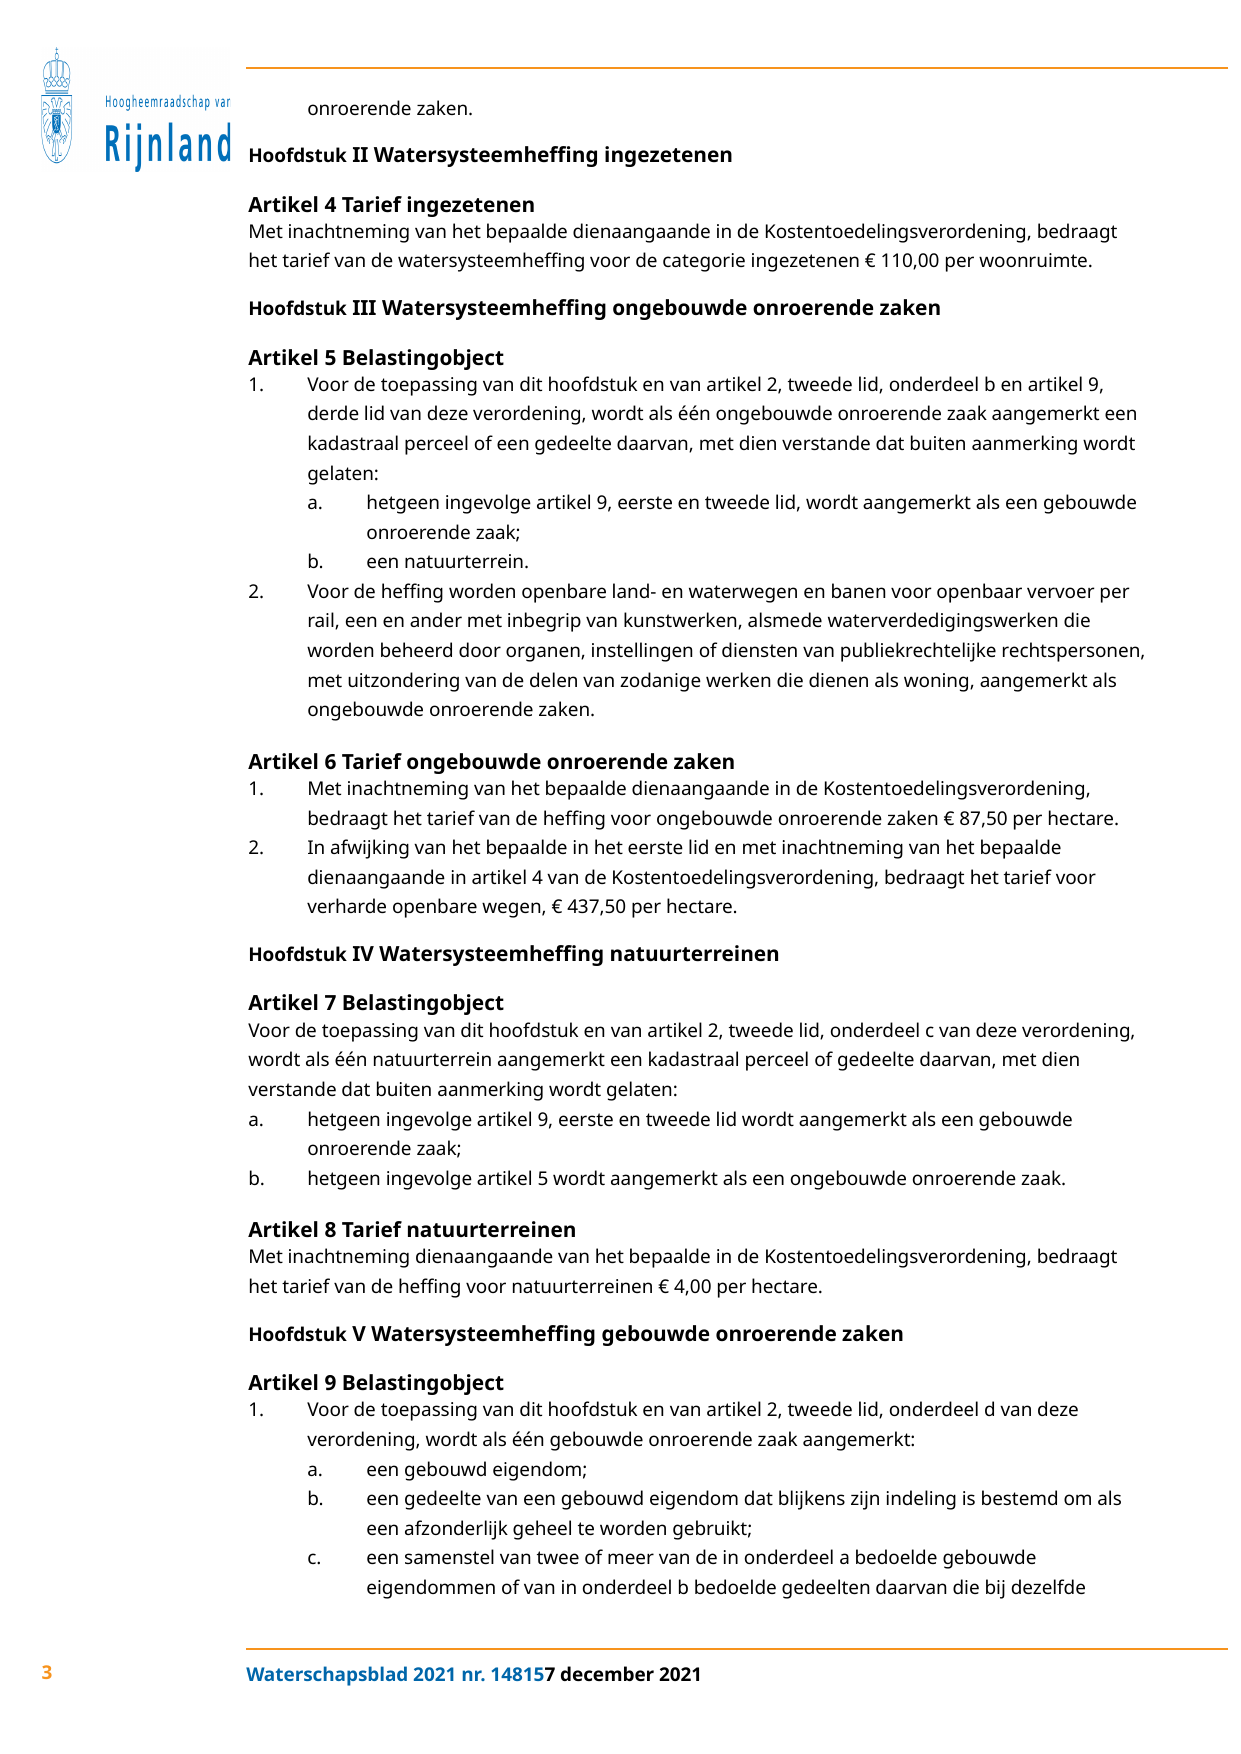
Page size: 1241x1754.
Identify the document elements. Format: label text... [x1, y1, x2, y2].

list Met inachtneming van het bepaalde dienaangaande in de Kostentoedelingsverordening, bedraagt het tarief van de heffing voor ongebouwde onroerende zaken € 87,50 per hectare. [248, 775, 1152, 831]
list een gedeelte van een gebouwd eigendom dat blijkens zijn indeling is bestemd om als een afzonderlijk geheel te worden gebruikt; [307, 1485, 1152, 1541]
list hetgeen ingevolge artikel 5 wordt aangemerkt als een ongebouwde onroerende zaak. [248, 1165, 1152, 1191]
text Hoofdstuk III Watersysteemheffing ongebouwde onroerende zaken [248, 293, 1152, 322]
text Met inachtneming van het bepaalde dienaangaande in de Kostentoedelingsverordening, bedraagt het tarief van de watersysteemheffing voor de categorie ingezetenen € 110,00 per woonruimte. [248, 218, 1152, 273]
text Hoofdstuk IV Watersysteemheffing natuurterreinen [248, 939, 1152, 968]
list een samenstel van twee of meer van de in onderdeel a bedoelde gebouwde eigendommen of van in onderdeel b bedoelde gedeelten daarvan die bij dezelfde [307, 1544, 1152, 1600]
list Voor de toepassing van dit hoofdstuk en van artikel 2, tweede lid, onderdeel b en artikel 9, derde lid van deze verordening, wordt als één ongebouwde onroerende zaak aangemerkt een kadastraal perceel of een gedeelte daarvan, met dien verstande dat buiten aanmerking wordt gelaten: [248, 371, 1152, 486]
list Voor de toepassing van dit hoofdstuk en van artikel 2, tweede lid, onderdeel d van deze verordening, wordt als één gebouwde onroerende zaak aangemerkt: [248, 1397, 1152, 1452]
text Artikel 7 Belastingobject [248, 988, 1152, 1017]
list een natuurterrein. [307, 548, 1152, 574]
list In afwijking van het bepaalde in het eerste lid en met inachtneming van het bepaalde dienaangaande in artikel 4 van de Kostentoedelingsverordening, bedraagt het tarief voor verharde openbare wegen, € 437,50 per hectare. [248, 834, 1152, 919]
list hetgeen ingevolge artikel 9, eerste en tweede lid, wordt aangemerkt als een gebouwde onroerende zaak; [307, 489, 1152, 545]
text Artikel 6 Tarief ongebouwde onroerende zaken [248, 747, 1152, 775]
text Artikel 8 Tarief natuurterreinen [248, 1215, 1152, 1244]
list hetgeen ingevolge artikel 9, eerste en tweede lid wordt aangemerkt als een gebouwde onroerende zaak; [248, 1106, 1152, 1161]
text Met inachtneming dienaangaande van het bepaalde in de Kostentoedelingsverordening, bedraagt het tarief van de heffing voor natuurterreinen € 4,00 per hectare. [248, 1244, 1152, 1299]
text Hoofdstuk II Watersysteemheffing ingezetenen [248, 140, 1152, 169]
text Artikel 4 Tarief ingezetenen [248, 190, 1152, 218]
text Artikel 9 Belastingobject [248, 1368, 1152, 1397]
text Hoofdstuk V Watersysteemheffing gebouwde onroerende zaken [248, 1319, 1152, 1347]
list Voor de heffing worden openbare land- en waterwegen en banen voor openbaar vervoer per rail, een en ander met inbegrip van kunstwerken, alsmede waterverdedigingswerken die worden beheerd door organen, instellingen of diensten van publiekrechtelijke rechtspersonen, met uitzondering van de delen van zodanige werken die dienen als woning, aangemerkt als ongebouwde onroerende zaken. [248, 578, 1152, 722]
picture [41, 47, 231, 172]
text Artikel 5 Belastingobject [248, 343, 1152, 371]
list onroerende zaken. [248, 95, 1152, 121]
list een gebouwd eigendom; [307, 1456, 1152, 1482]
text Voor de toepassing van dit hoofdstuk en van artikel 2, tweede lid, onderdeel c van deze verordening, wordt als één natuurterrein aangemerkt een kadastraal perceel of gedeelte daarvan, met dien verstande dat buiten aanmerking wordt gelaten: [248, 1017, 1152, 1102]
